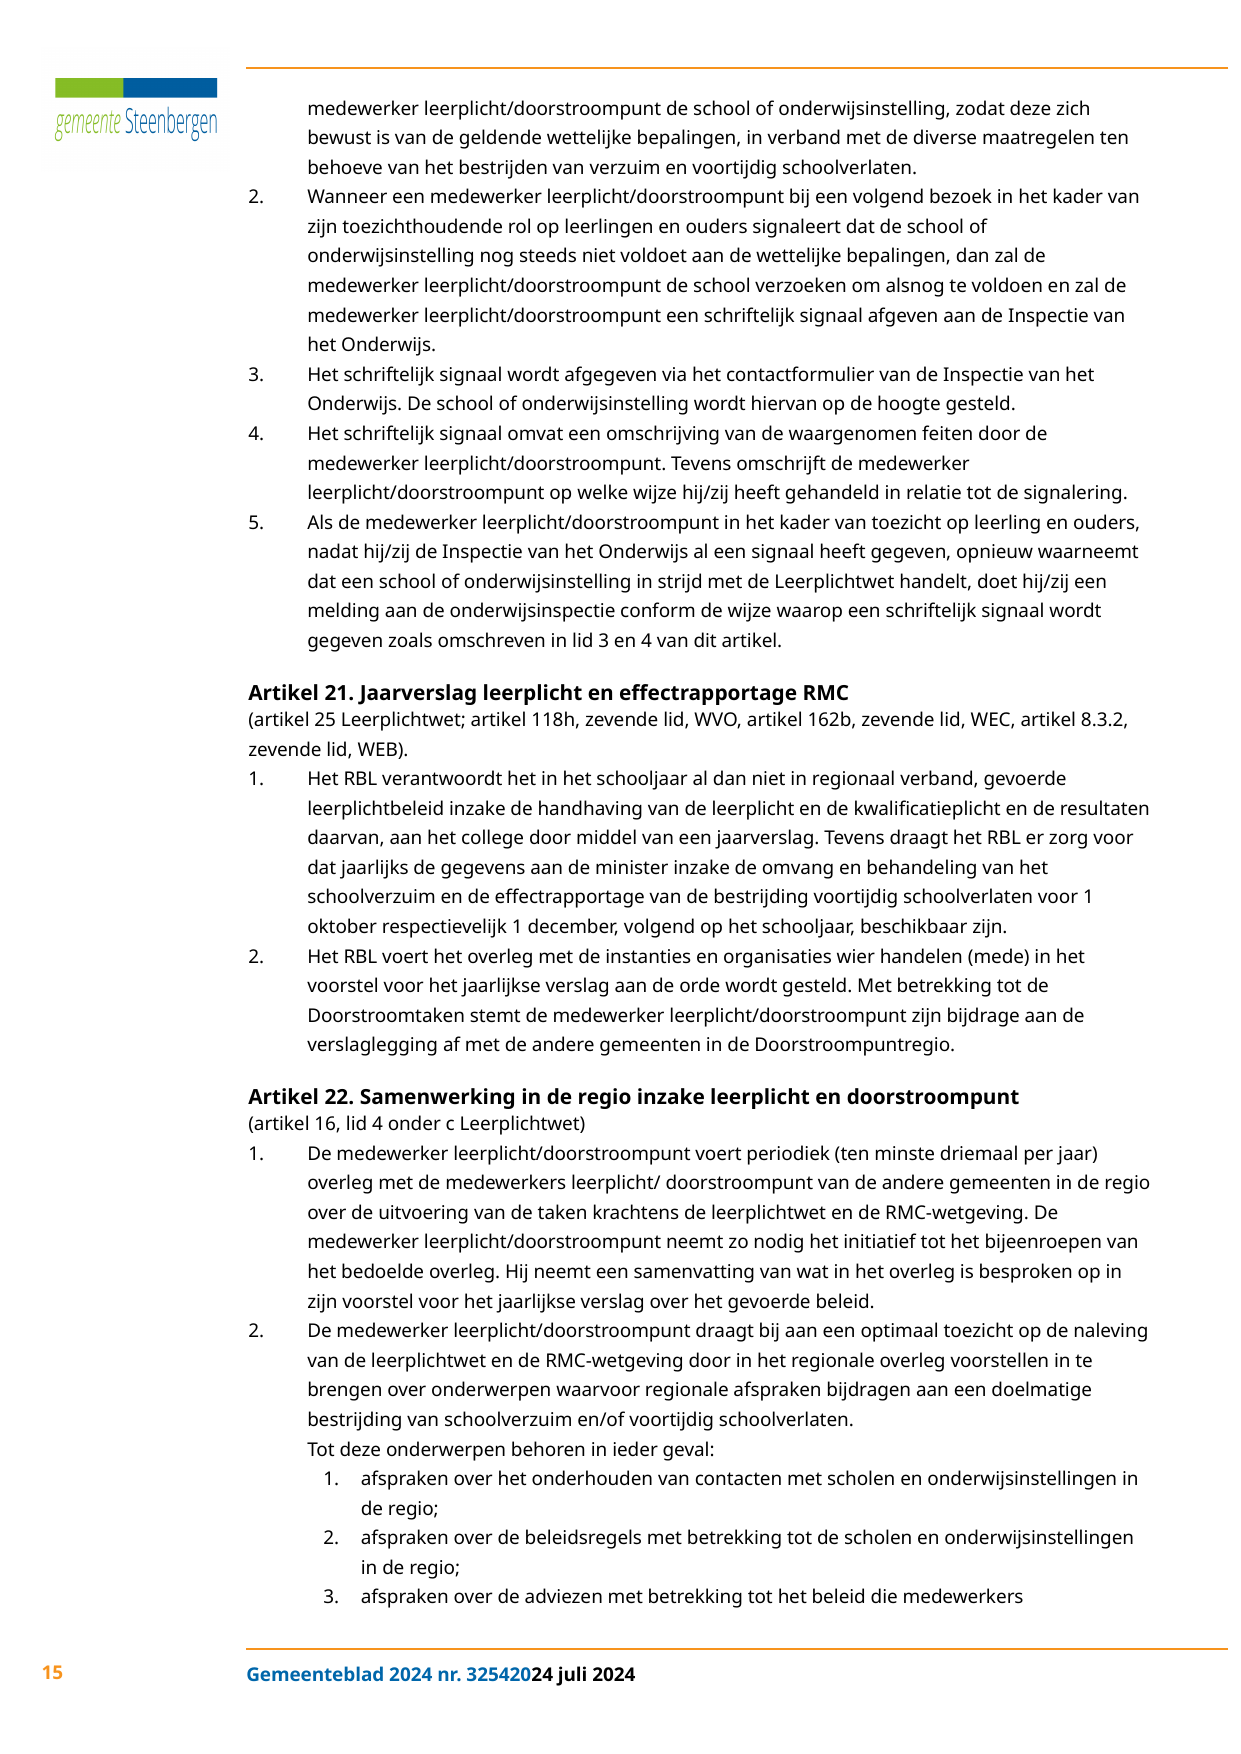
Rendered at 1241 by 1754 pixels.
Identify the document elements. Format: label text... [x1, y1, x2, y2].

list De medewerker leerplicht/doorstroompunt draagt bij aan een optimaal toezicht op de naleving van de leerplichtwet en de RMC-wetgeving door in het regionale overleg voorstellen in te brengen over onderwerpen waarvoor regionale afspraken bijdragen aan een doelmatige bestrijding van schoolverzuim en/of voortijdig schoolverlaten. [248, 1317, 1152, 1432]
list Tot deze onderwerpen behoren in ieder geval: [248, 1436, 1152, 1462]
picture [41, 47, 231, 172]
list Het schriftelijk signaal wordt afgegeven via het contactformulier van de Inspectie van het Onderwijs. De school of onderwijsinstelling wordt hiervan op de hoogte gesteld. [248, 361, 1152, 416]
text Artikel 21. Jaarverslag leerplicht en effectrapportage RMC [248, 678, 1152, 706]
list Als de medewerker leerplicht/doorstroompunt in het kader van toezicht op leerling en ouders, nadat hij/zij de Inspectie van het Onderwijs al een signaal heeft gegeven, opnieuw waarneemt dat een school of onderwijsinstelling in strijd met de Leerplichtwet handelt, doet hij/zij een melding aan de onderwijsinspectie conform de wijze waarop een schriftelijk signaal wordt gegeven zoals omschreven in lid 3 en 4 van dit artikel. [248, 509, 1152, 653]
list medewerker leerplicht/doorstroompunt de school of onderwijsinstelling, zodat deze zich bewust is van de geldende wettelijke bepalingen, in verband met de diverse maatregelen ten behoeve van het bestrijden van verzuim en voortijdig schoolverlaten. [248, 95, 1152, 180]
text Artikel 22. Samenwerking in de regio inzake leerplicht en doorstroompunt [248, 1082, 1152, 1110]
text (artikel 16, lid 4 onder c Leerplichtwet) [248, 1110, 1152, 1136]
list afspraken over de adviezen met betrekking tot het beleid die medewerkers [323, 1584, 1152, 1609]
list Het RBL voert het overleg met de instanties en organisaties wier handelen (mede) in het voorstel voor het jaarlijkse verslag aan de orde wordt gesteld. Met betrekking tot de Doorstroomtaken stemt de medewerker leerplicht/doorstroompunt zijn bijdrage aan de verslaglegging af met de andere gemeenten in de Doorstroompuntregio. [248, 943, 1152, 1057]
list De medewerker leerplicht/doorstroompunt voert periodiek (ten minste driemaal per jaar) overleg met de medewerkers leerplicht/ doorstroompunt van de andere gemeenten in de regio over de uitvoering van de taken krachtens de leerplichtwet en de RMC-wetgeving. De medewerker leerplicht/doorstroompunt neemt zo nodig het initiatief tot het bijeenroepen van het bedoelde overleg. Hij neemt een samenvatting van wat in het overleg is besproken op in zijn voorstel voor het jaarlijkse verslag over het gevoerde beleid. [248, 1140, 1152, 1314]
list Wanneer een medewerker leerplicht/doorstroompunt bij een volgend bezoek in het kader van zijn toezichthoudende rol op leerlingen en ouders signaleert dat de school of onderwijsinstelling nog steeds niet voldoet aan de wettelijke bepalingen, dan zal de medewerker leerplicht/doorstroompunt de school verzoeken om alsnog te voldoen en zal de medewerker leerplicht/doorstroompunt een schriftelijk signaal afgeven aan de Inspectie van het Onderwijs. [248, 183, 1152, 357]
list afspraken over het onderhouden van contacten met scholen en onderwijsinstellingen in de regio; [323, 1465, 1152, 1521]
list Het schriftelijk signaal omvat een omschrijving van de waargenomen feiten door de medewerker leerplicht/doorstroompunt. Tevens omschrijft de medewerker leerplicht/doorstroompunt op welke wijze hij/zij heeft gehandeld in relatie tot de signalering. [248, 420, 1152, 505]
list Het RBL verantwoordt het in het schooljaar al dan niet in regionaal verband, gevoerde leerplichtbeleid inzake de handhaving van de leerplicht en de kwalificatieplicht en de resultaten daarvan, aan het college door middel van een jaarverslag. Tevens draagt het RBL er zorg voor dat jaarlijks de gegevens aan de minister inzake de omvang en behandeling van het schoolverzuim en de effectrapportage van de bestrijding voortijdig schoolverlaten voor 1 oktober respectievelijk 1 december, volgend op het schooljaar, beschikbaar zijn. [248, 765, 1152, 939]
text (artikel 25 Leerplichtwet; artikel 118h, zevende lid, WVO, artikel 162b, zevende lid, WEC, artikel 8.3.2, zevende lid, WEB). [248, 706, 1152, 761]
list afspraken over de beleidsregels met betrekking tot de scholen en onderwijsinstellingen in de regio; [323, 1524, 1152, 1580]
